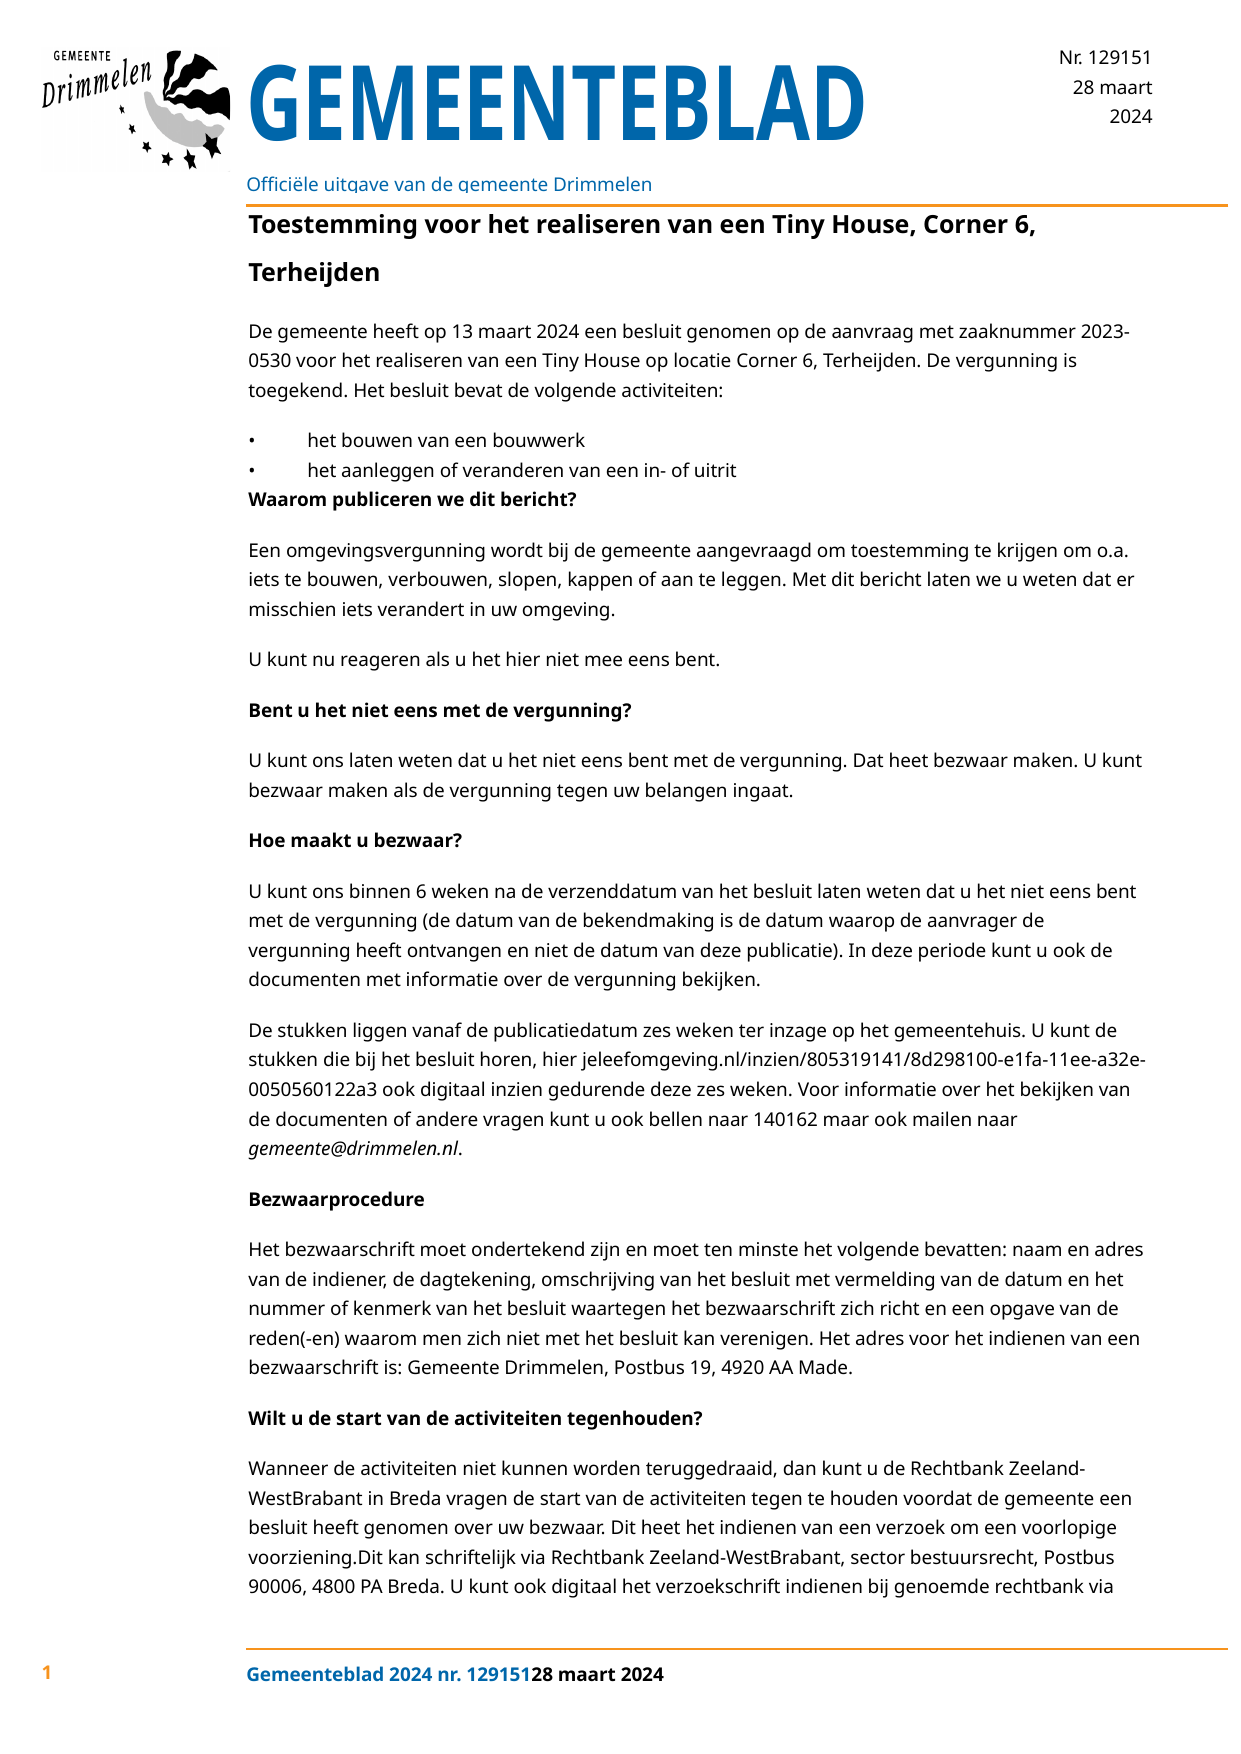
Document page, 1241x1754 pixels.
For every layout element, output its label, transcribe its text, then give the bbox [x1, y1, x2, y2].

text Hoe maakt u bezwaar? [248, 827, 1152, 853]
text De stukken liggen vanaf de publicatiedatum zes weken ter inzage op het gemeentehuis. U kunt de stukken die bij het besluit horen, hier jeleefomgeving.nl/inzien/805319141/8d298100-e1fa-11ee-a32e-0050560122a3 ook digitaal inzien gedurende deze zes weken. Voor informatie over het bekijken van de documenten of andere vragen kunt u ook bellen naar 140162 maar ook mailen naar gemeente@drimmelen.nl. [248, 1017, 1152, 1161]
picture [41, 47, 231, 172]
text Een omgevingsvergunning wordt bij de gemeente aangevraagd om toestemming te krijgen om o.a. iets te bouwen, verbouwen, slopen, kappen of aan te leggen. Met dit bericht laten we u weten dat er misschien iets verandert in uw omgeving. [248, 537, 1152, 622]
text De gemeente heeft op 13 maart 2024 een besluit genomen op de aanvraag met zaaknummer 2023-0530 voor het realiseren van een Tiny House op locatie Corner 6, Terheijden. De vergunning is toegekend. Het besluit bevat de volgende activiteiten: [248, 318, 1152, 403]
text Bent u het niet eens met de vergunning? [248, 697, 1152, 723]
text Bezwaarprocedure [248, 1186, 1152, 1212]
text Wilt u de start van de activiteiten tegenhouden? [248, 1405, 1152, 1431]
list het aanleggen of veranderen van een in- of uitrit [248, 457, 1152, 483]
text Waarom publiceren we dit bericht? [248, 487, 1152, 512]
text U kunt nu reageren als u het hier niet mee eens bent. [248, 647, 1152, 672]
text U kunt ons binnen 6 weken na de verzenddatum van het besluit laten weten dat u het niet eens bent met de vergunning (de datum van de bekendmaking is de datum waarop de aanvrager de vergunning heeft ontvangen en niet de datum van deze publicatie). In deze periode kunt u ook de documenten met informatie over de vergunning bekijken. [248, 878, 1152, 992]
text Toestemming voor het realiseren van een Tiny House, Corner 6, Terheijden [248, 207, 1152, 288]
text Wanneer de activiteiten niet kunnen worden teruggedraaid, dan kunt u de Rechtbank Zeeland-WestBrabant in Breda vragen de start van de activiteiten tegen te houden voordat de gemeente een besluit heeft genomen over uw bezwaar. Dit heet het indienen van een verzoek om een voorlopige voorziening.Dit kan schriftelijk via Rechtbank Zeeland-WestBrabant, sector bestuursrecht, Postbus 90006, 4800 PA Breda. U kunt ook digitaal het verzoekschrift indienen bij genoemde rechtbank via [248, 1455, 1152, 1599]
text Het bezwaarschrift moet ondertekend zijn en moet ten minste het volgende bevatten: naam en adres van de indiener, de dagtekening, omschrijving van het besluit met vermelding van de datum en het nummer of kenmerk van het besluit waartegen het bezwaarschrift zich richt en een opgave van de reden(-en) waarom men zich niet met het besluit kan verenigen. Het adres voor het indienen van een bezwaarschrift is: Gemeente Drimmelen, Postbus 19, 4920 AA Made. [248, 1236, 1152, 1380]
text U kunt ons laten weten dat u het niet eens bent met de vergunning. Dat heet bezwaar maken. U kunt bezwaar maken als de vergunning tegen uw belangen ingaat. [248, 747, 1152, 803]
list het bouwen van een bouwwerk [248, 427, 1152, 453]
